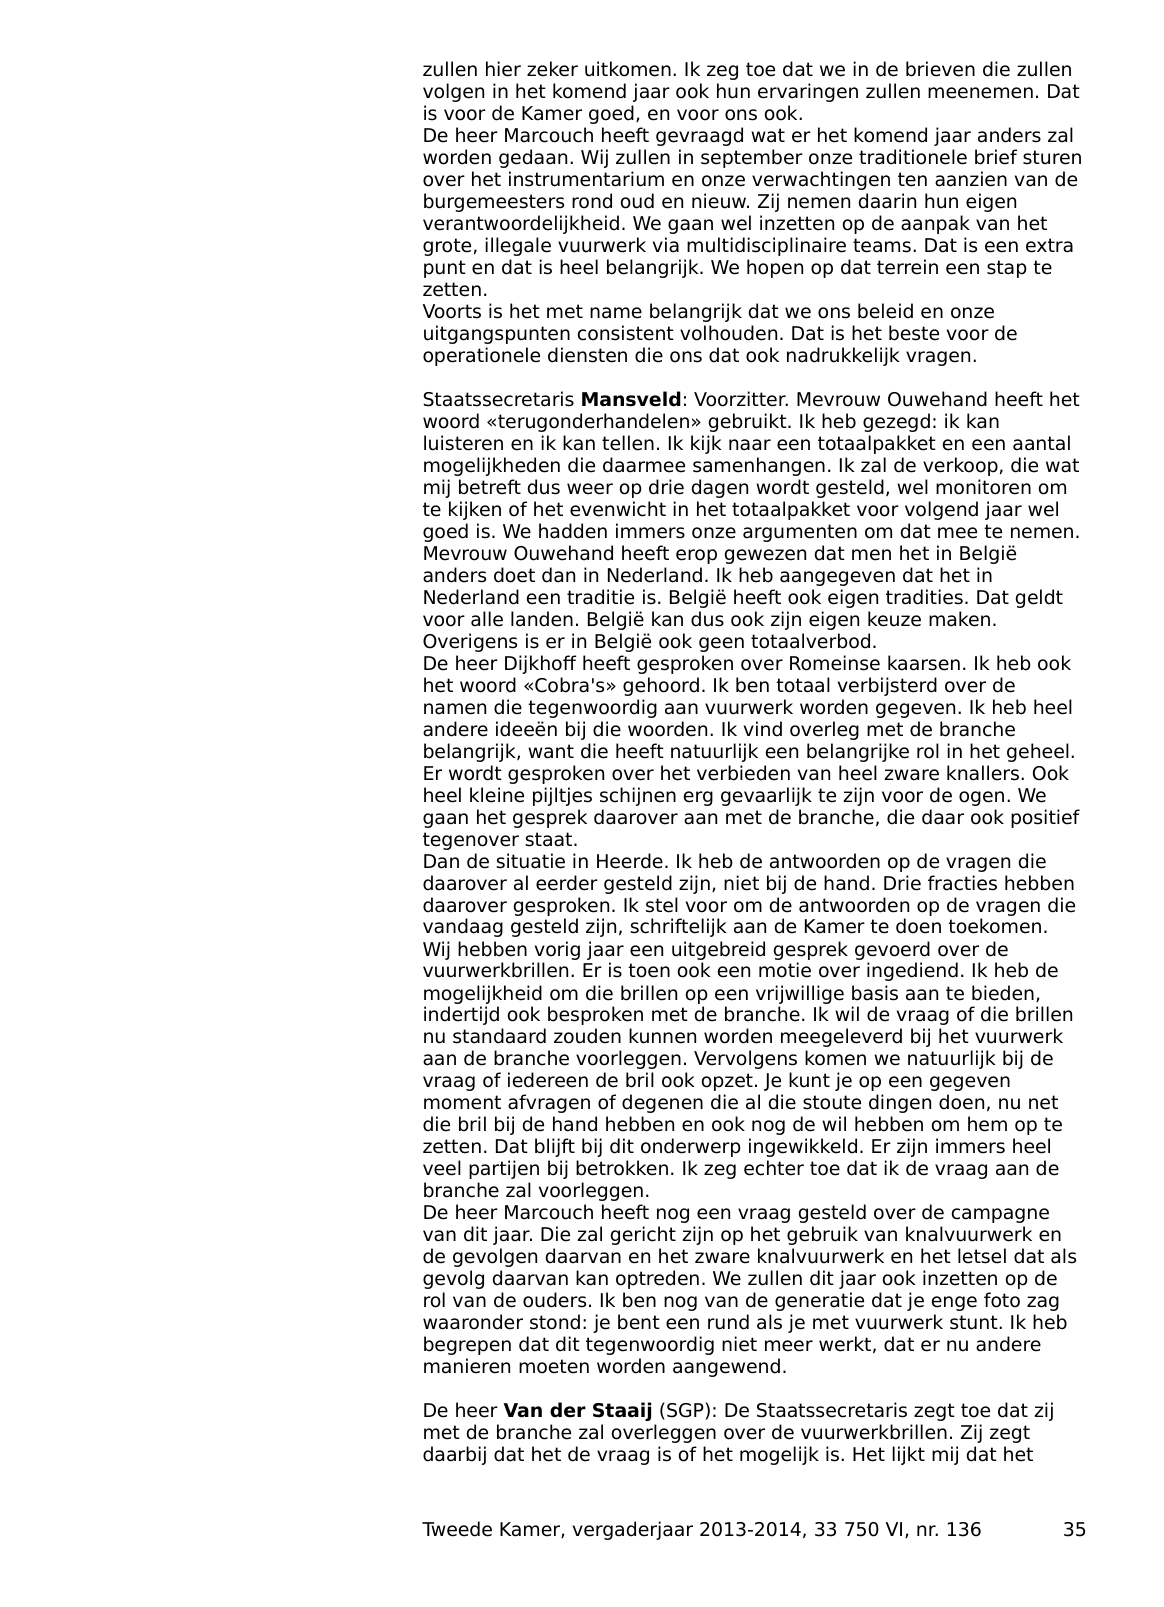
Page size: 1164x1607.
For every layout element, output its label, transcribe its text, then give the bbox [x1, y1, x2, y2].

text Wij hebben vorig jaar een uitgebreid gesprek gevoerd over de vuurwerkbrillen. Er is toen ook een motie over ingediend. Ik heb de mogelijkheid om die brillen op een vrijwillige basis aan te bieden, indertijd ook besproken met de branche. Ik wil de vraag of die brillen nu standaard zouden kunnen worden meegeleverd bij het vuurwerk aan de branche voorleggen. Vervolgens komen we natuurlijk bij de vraag of iedereen de bril ook opzet. Je kunt je op een gegeven moment afvragen of degenen die al die stoute dingen doen, nu net die bril bij de hand hebben en ook nog de wil hebben om hem op te zetten. Dat blijft bij dit onderwerp ingewikkeld. Er zijn immers heel veel partijen bij betrokken. Ik zeg echter toe dat ik de vraag aan de branche zal voorleggen. [422, 938, 1087, 1202]
text De heer Dijkhoff heeft gesproken over Romeinse kaarsen. Ik heb ook het woord «Cobra's» gehoord. Ik ben totaal verbijsterd over de namen die tegenwoordig aan vuurwerk worden gegeven. Ik heb heel andere ideeën bij die woorden. Ik vind overleg met de branche belangrijk, want die heeft natuurlijk een belangrijke rol in het geheel. Er wordt gesproken over het verbieden van heel zware knallers. Ook heel kleine pijltjes schijnen erg gevaarlijk te zijn voor de ogen. We gaan het gesprek daarover aan met de branche, die daar ook positief tegenover staat. [422, 653, 1087, 851]
text Staatssecretaris Mansveld: Voorzitter. Mevrouw Ouwehand heeft het woord «terugonderhandelen» gebruikt. Ik heb gezegd: ik kan luisteren en ik kan tellen. Ik kijk naar een totaalpakket en een aantal mogelijkheden die daarmee samenhangen. Ik zal de verkoop, die wat mij betreft dus weer op drie dagen wordt gesteld, wel monitoren om te kijken of het evenwicht in het totaalpakket voor volgend jaar wel goed is. We hadden immers onze argumenten om dat mee te nemen. [422, 389, 1087, 543]
text zullen hier zeker uitkomen. Ik zeg toe dat we in de brieven die zullen volgen in het komend jaar ook hun ervaringen zullen meenemen. Dat is voor de Kamer goed, en voor ons ook. [422, 59, 1087, 125]
text Mevrouw Ouwehand heeft erop gewezen dat men het in België anders doet dan in Nederland. Ik heb aangegeven dat het in Nederland een traditie is. België heeft ook eigen tradities. Dat geldt voor alle landen. België kan dus ook zijn eigen keuze maken. Overigens is er in België ook geen totaalverbod. [422, 543, 1087, 653]
text De heer Marcouch heeft gevraagd wat er het komend jaar anders zal worden gedaan. Wij zullen in september onze traditionele brief sturen over het instrumentarium en onze verwachtingen ten aanzien van de burgemeesters rond oud en nieuw. Zij nemen daarin hun eigen verantwoordelijkheid. We gaan wel inzetten op de aanpak van het grote, illegale vuurwerk via multidisciplinaire teams. Dat is een extra punt en dat is heel belangrijk. We hopen op dat terrein een stap te zetten. [422, 125, 1087, 301]
text Dan de situatie in Heerde. Ik heb de antwoorden op de vragen die daarover al eerder gesteld zijn, niet bij de hand. Drie fracties hebben daarover gesproken. Ik stel voor om de antwoorden op de vragen die vandaag gesteld zijn, schriftelijk aan de Kamer te doen toekomen. [422, 851, 1087, 938]
text Voorts is het met name belangrijk dat we ons beleid en onze uitgangspunten consistent volhouden. Dat is het beste voor de operationele diensten die ons dat ook nadrukkelijk vragen. [422, 301, 1087, 367]
text De heer Marcouch heeft nog een vraag gesteld over de campagne van dit jaar. Die zal gericht zijn op het gebruik van knalvuurwerk en de gevolgen daarvan en het zware knalvuurwerk en het letsel dat als gevolg daarvan kan optreden. We zullen dit jaar ook inzetten op de rol van de ouders. Ik ben nog van de generatie dat je enge foto zag waaronder stond: je bent een rund als je met vuurwerk stunt. Ik heb begrepen dat dit tegenwoordig niet meer werkt, dat er nu andere manieren moeten worden aangewend. [422, 1202, 1087, 1378]
text De heer Van der Staaij (SGP): De Staatssecretaris zegt toe dat zij met de branche zal overleggen over de vuurwerkbrillen. Zij zegt daarbij dat het de vraag is of het mogelijk is. Het lijkt mij dat het [422, 1400, 1087, 1466]
